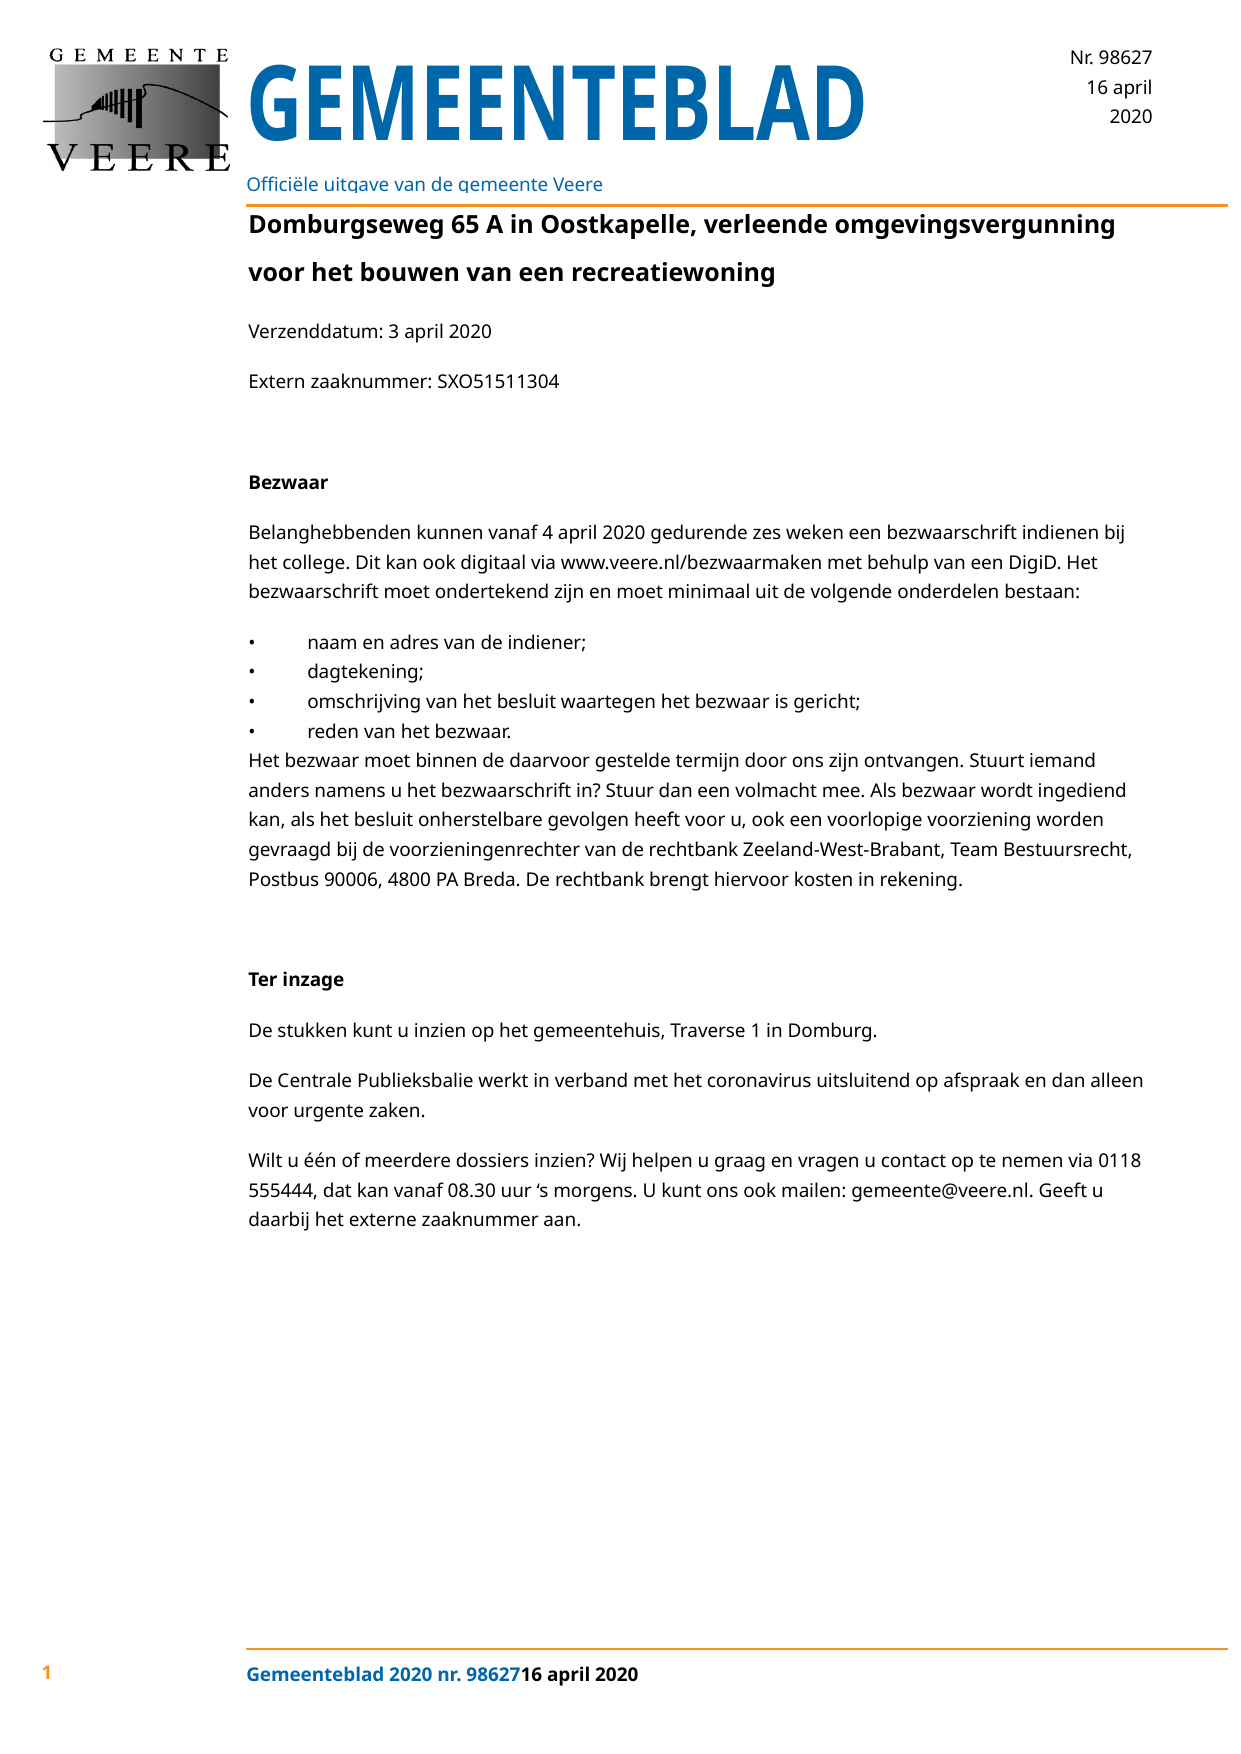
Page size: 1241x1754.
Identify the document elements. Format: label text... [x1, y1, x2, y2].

text Ter inzage [248, 967, 1152, 992]
text Domburgseweg 65 A in Oostkapelle, verleende omgevingsvergunning voor het bouwen van een recreatiewoning [248, 207, 1152, 288]
text Wilt u één of meerdere dossiers inzien? Wij helpen u graag en vragen u contact op te nemen via 0118 555444, dat kan vanaf 08.30 uur ‘s morgens. U kunt ons ook mailen: gemeente@veere.nl. Geeft u daarbij het externe zaaknummer aan. [248, 1147, 1152, 1232]
text Verzenddatum: 3 april 2020 [248, 318, 1152, 344]
list naam en adres van de indiener; [248, 629, 1152, 655]
picture [41, 47, 231, 172]
text De stukken kunt u inzien op het gemeentehuis, Traverse 1 in Domburg. [248, 1017, 1152, 1043]
text Extern zaaknummer: SXO51511304 [248, 368, 1152, 394]
text Belanghebbenden kunnen vanaf 4 april 2020 gedurende zes weken een bezwaarschrift indienen bij het college. Dit kan ook digitaal via www.veere.nl/bezwaarmaken met behulp van een DigiD. Het bezwaarschrift moet ondertekend zijn en moet minimaal uit de volgende onderdelen bestaan: [248, 519, 1152, 604]
list dagtekening; [248, 659, 1152, 684]
list omschrijving van het besluit waartegen het bezwaar is gericht; [248, 688, 1152, 714]
text Het bezwaar moet binnen de daarvoor gestelde termijn door ons zijn ontvangen. Stuurt iemand anders namens u het bezwaarschrift in? Stuur dan een volmacht mee. Als bezwaar wordt ingediend kan, als het besluit onherstelbare gevolgen heeft voor u, ook een voorlopige voorziening worden gevraagd bij de voorzieningenrechter van de rechtbank Zeeland-West-Brabant, Team Bestuursrecht, Postbus 90006, 4800 PA Breda. De rechtbank brengt hiervoor kosten in rekening. [248, 747, 1152, 892]
text De Centrale Publieksbalie werkt in verband met het coronavirus uitsluitend op afspraak en dan alleen voor urgente zaken. [248, 1067, 1152, 1123]
list reden van het bezwaar. [248, 718, 1152, 744]
text Bezwaar [248, 469, 1152, 495]
